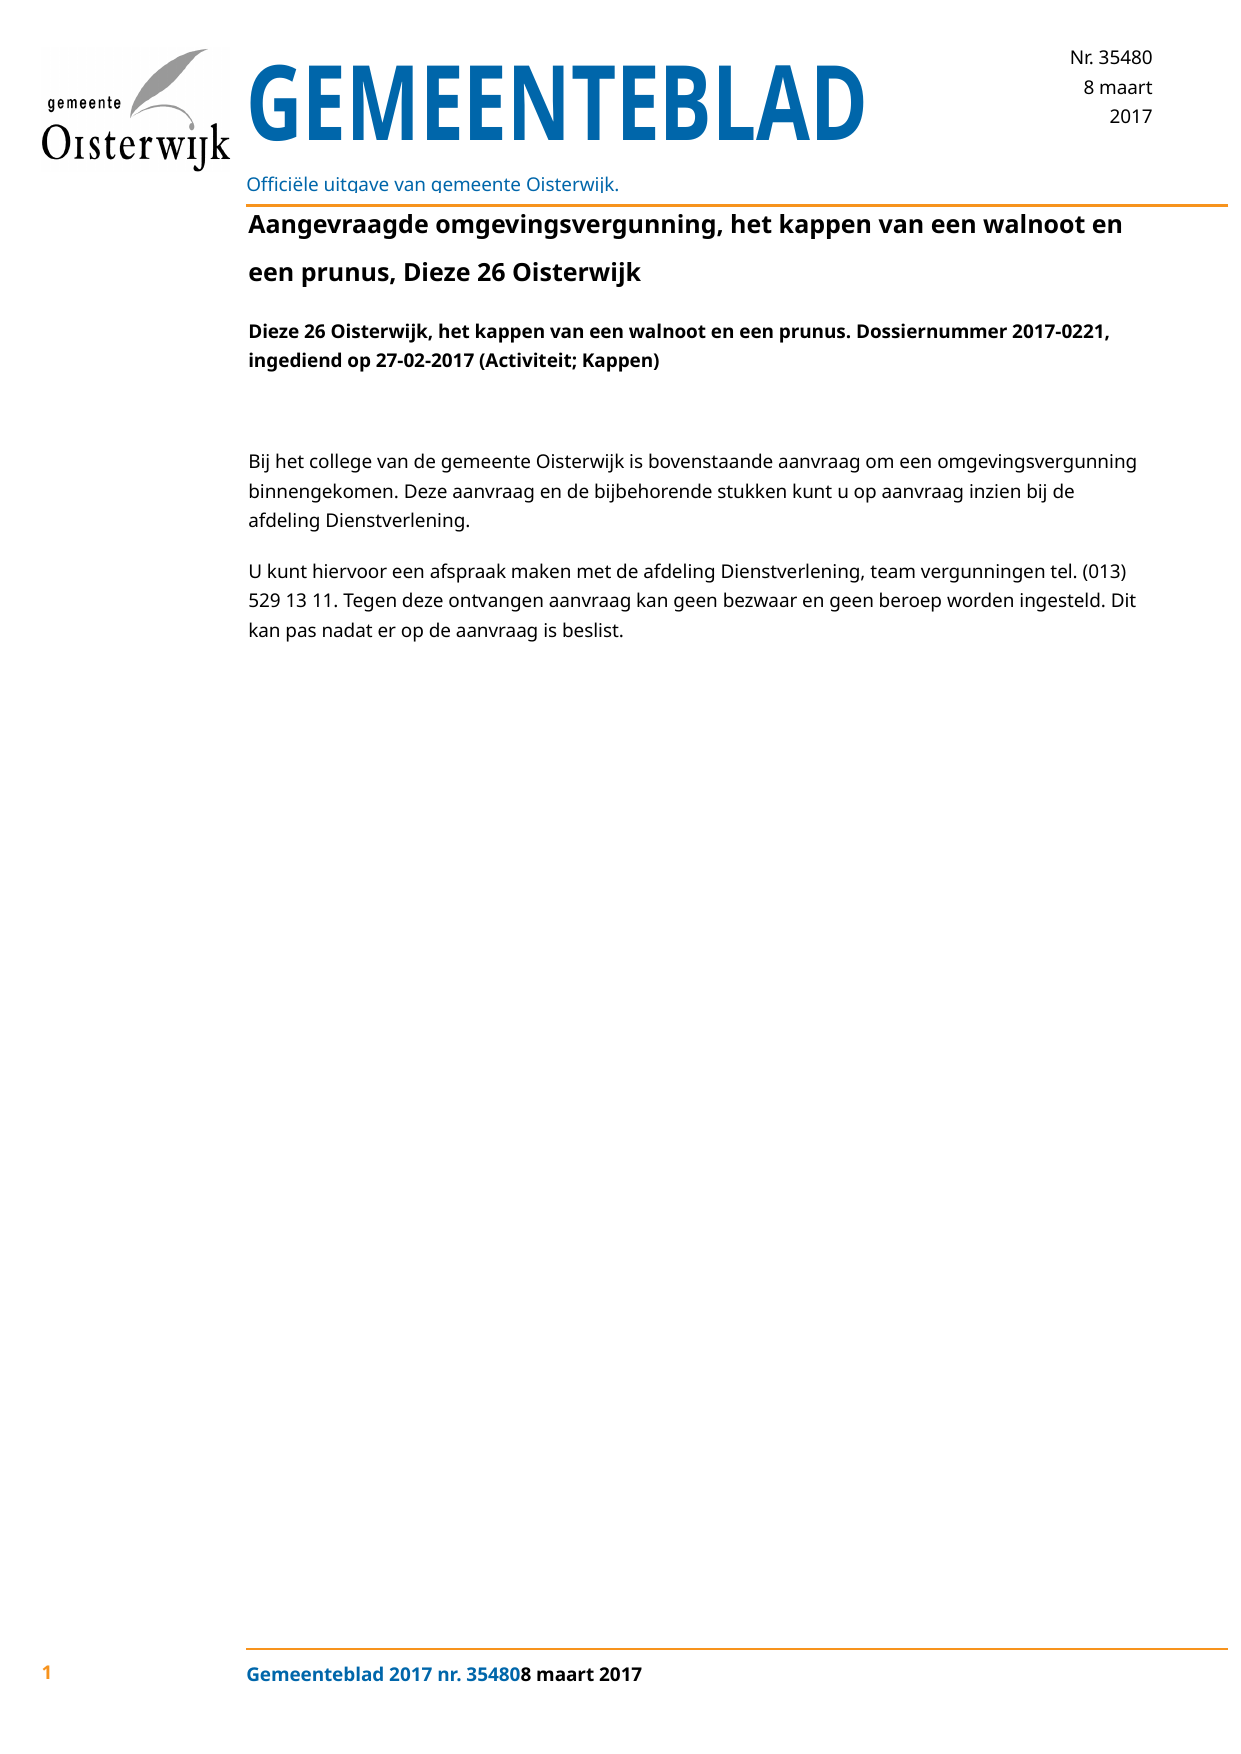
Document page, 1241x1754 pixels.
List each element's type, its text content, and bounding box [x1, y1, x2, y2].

text Bij het college van de gemeente Oisterwijk is bovenstaande aanvraag om een omgevingsvergunning binnengekomen. Deze aanvraag en de bijbehorende stukken kunt u op aanvraag inzien bij de afdeling Dienstverlening. [248, 448, 1152, 533]
text Aangevraagde omgevingsvergunning, het kappen van een walnoot en een prunus, Dieze 26 Oisterwijk [248, 207, 1152, 288]
text U kunt hiervoor een afspraak maken met de afdeling Dienstverlening, team vergunningen tel. (013) 529 13 11. Tegen deze ontvangen aanvraag kan geen bezwaar en geen beroep worden ingesteld. Dit kan pas nadat er op de aanvraag is beslist. [248, 558, 1152, 643]
picture [41, 47, 231, 172]
text Dieze 26 Oisterwijk, het kappen van een walnoot en een prunus. Dossiernummer 2017-0221, ingediend op 27-02-2017 (Activiteit; Kappen) [248, 318, 1152, 373]
